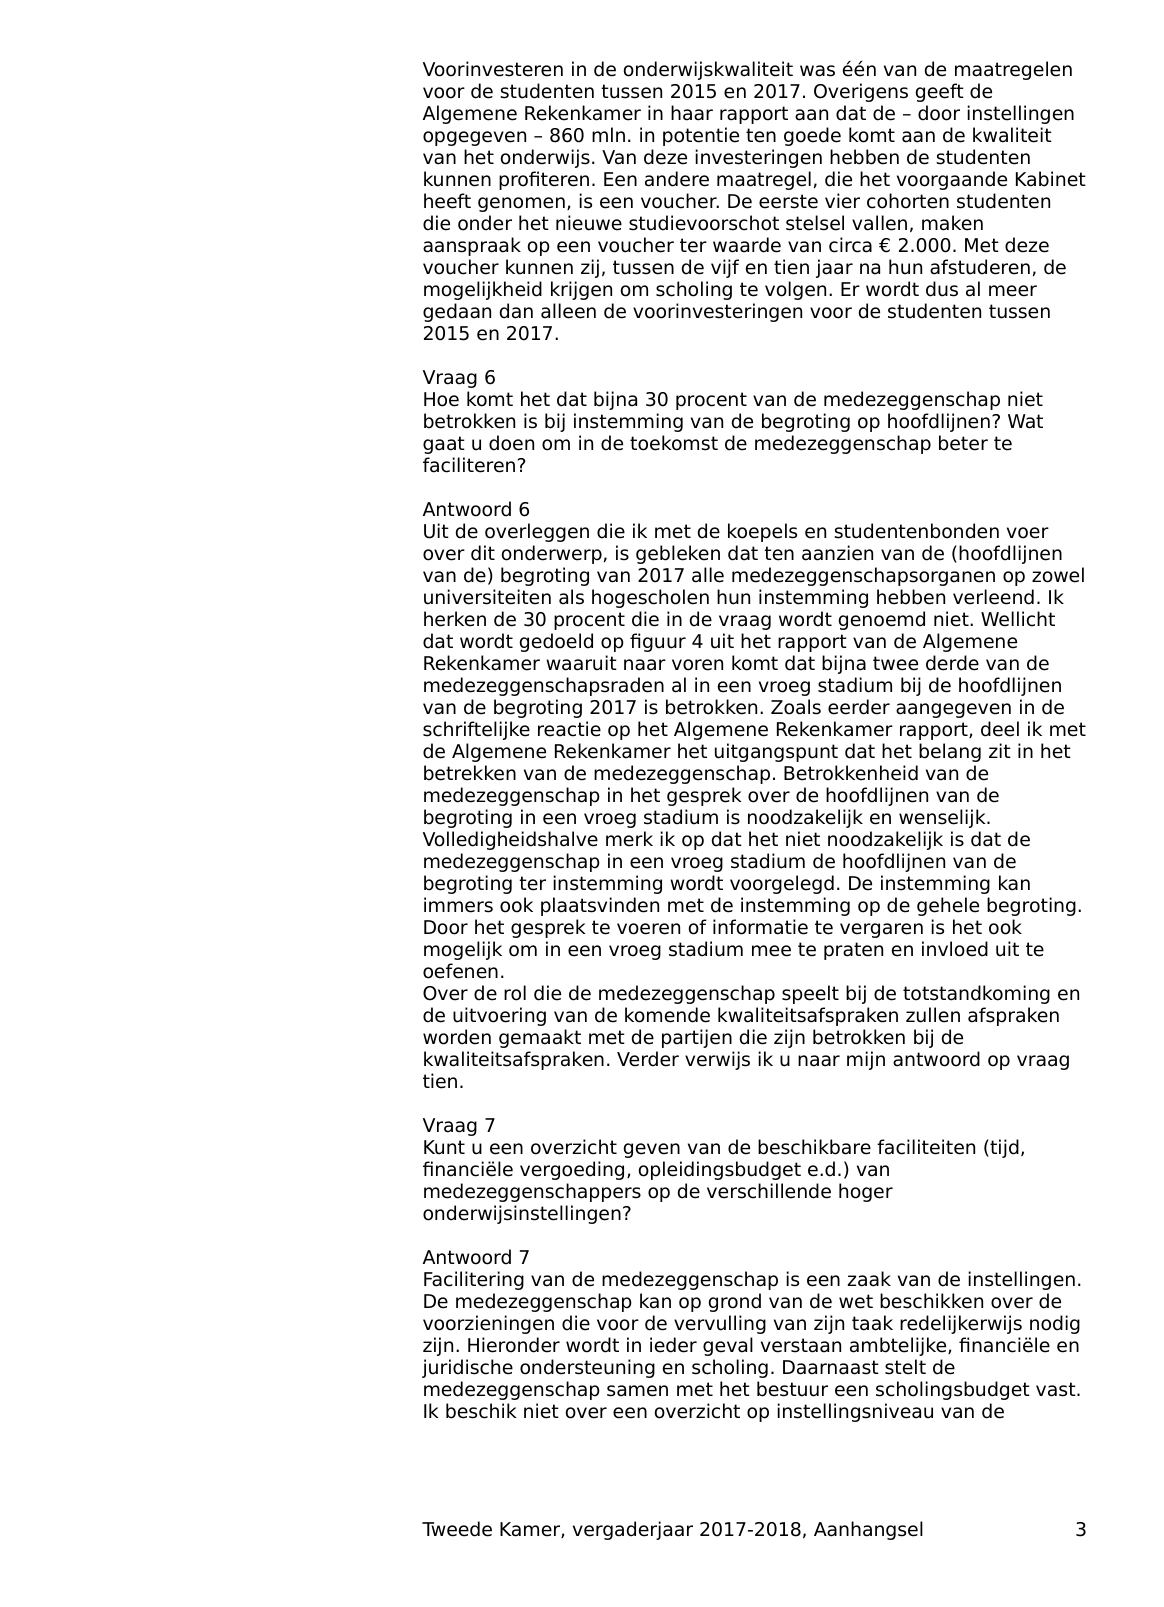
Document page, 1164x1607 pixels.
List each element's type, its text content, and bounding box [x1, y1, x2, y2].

text Volledigheidshalve merk ik op dat het niet noodzakelijk is dat de medezeggenschap in een vroeg stadium de hoofdlijnen van de begroting ter instemming wordt voorgelegd. De instemming kan immers ook plaatsvinden met de instemming op de gehele begroting. Door het gesprek te voeren of informatie te vergaren is het ook mogelijk om in een vroeg stadium mee te praten en invloed uit te oefenen. [422, 829, 1087, 983]
text Hoe komt het dat bijna 30 procent van de medezeggenschap niet betrokken is bij instemming van de begroting op hoofdlijnen? Wat gaat u doen om in de toekomst de medezeggenschap beter te faciliteren? [422, 389, 1087, 477]
text Vraag 6 [422, 367, 1087, 389]
text Facilitering van de medezeggenschap is een zaak van de instellingen. De medezeggenschap kan op grond van de wet beschikken over de voorzieningen die voor de vervulling van zijn taak redelijkerwijs nodig zijn. Hieronder wordt in ieder geval verstaan ambtelijke, financiële en juridische ondersteuning en scholing. Daarnaast stelt de medezeggenschap samen met het bestuur een scholingsbudget vast. Ik beschik niet over een overzicht op instellingsniveau van de [422, 1269, 1087, 1423]
text Over de rol die de medezeggenschap speelt bij de totstandkoming en de uitvoering van de komende kwaliteitsafspraken zullen afspraken worden gemaakt met de partijen die zijn betrokken bij de kwaliteitsafspraken. Verder verwijs ik u naar mijn antwoord op vraag tien. [422, 983, 1087, 1092]
text Vraag 7 [422, 1115, 1087, 1137]
text Uit de overleggen die ik met de koepels en studentenbonden voer over dit onderwerp, is gebleken dat ten aanzien van de (hoofdlijnen van de) begroting van 2017 alle medezeggenschapsorganen op zowel universiteiten als hogescholen hun instemming hebben verleend. Ik herken de 30 procent die in de vraag wordt genoemd niet. Wellicht dat wordt gedoeld op figuur 4 uit het rapport van de Algemene Rekenkamer waaruit naar voren komt dat bijna twee derde van de medezeggenschapsraden al in een vroeg stadium bij de hoofdlijnen van de begroting 2017 is betrokken. Zoals eerder aangegeven in de schriftelijke reactie op het Algemene Rekenkamer rapport, deel ik met de Algemene Rekenkamer het uitgangspunt dat het belang zit in het betrekken van de medezeggenschap. Betrokkenheid van de medezeggenschap in het gesprek over de hoofdlijnen van de begroting in een vroeg stadium is noodzakelijk en wenselijk. [422, 521, 1087, 829]
text Antwoord 7 [422, 1247, 1087, 1269]
text Voorinvesteren in de onderwijskwaliteit was één van de maatregelen voor de studenten tussen 2015 en 2017. Overigens geeft de Algemene Rekenkamer in haar rapport aan dat de – door instellingen opgegeven – 860 mln. in potentie ten goede komt aan de kwaliteit van het onderwijs. Van deze investeringen hebben de studenten kunnen profiteren. Een andere maatregel, die het voorgaande Kabinet heeft genomen, is een voucher. De eerste vier cohorten studenten die onder het nieuwe studievoorschot stelsel vallen, maken aanspraak op een voucher ter waarde van circa € 2.000. Met deze voucher kunnen zij, tussen de vijf en tien jaar na hun afstuderen, de mogelijkheid krijgen om scholing te volgen. Er wordt dus al meer gedaan dan alleen de voorinvesteringen voor de studenten tussen 2015 en 2017. [422, 59, 1087, 345]
text Kunt u een overzicht geven van de beschikbare faciliteiten (tijd, financiële vergoeding, opleidingsbudget e.d.) van medezeggenschappers op de verschillende hoger onderwijsinstellingen? [422, 1137, 1087, 1224]
text Antwoord 6 [422, 499, 1087, 521]
